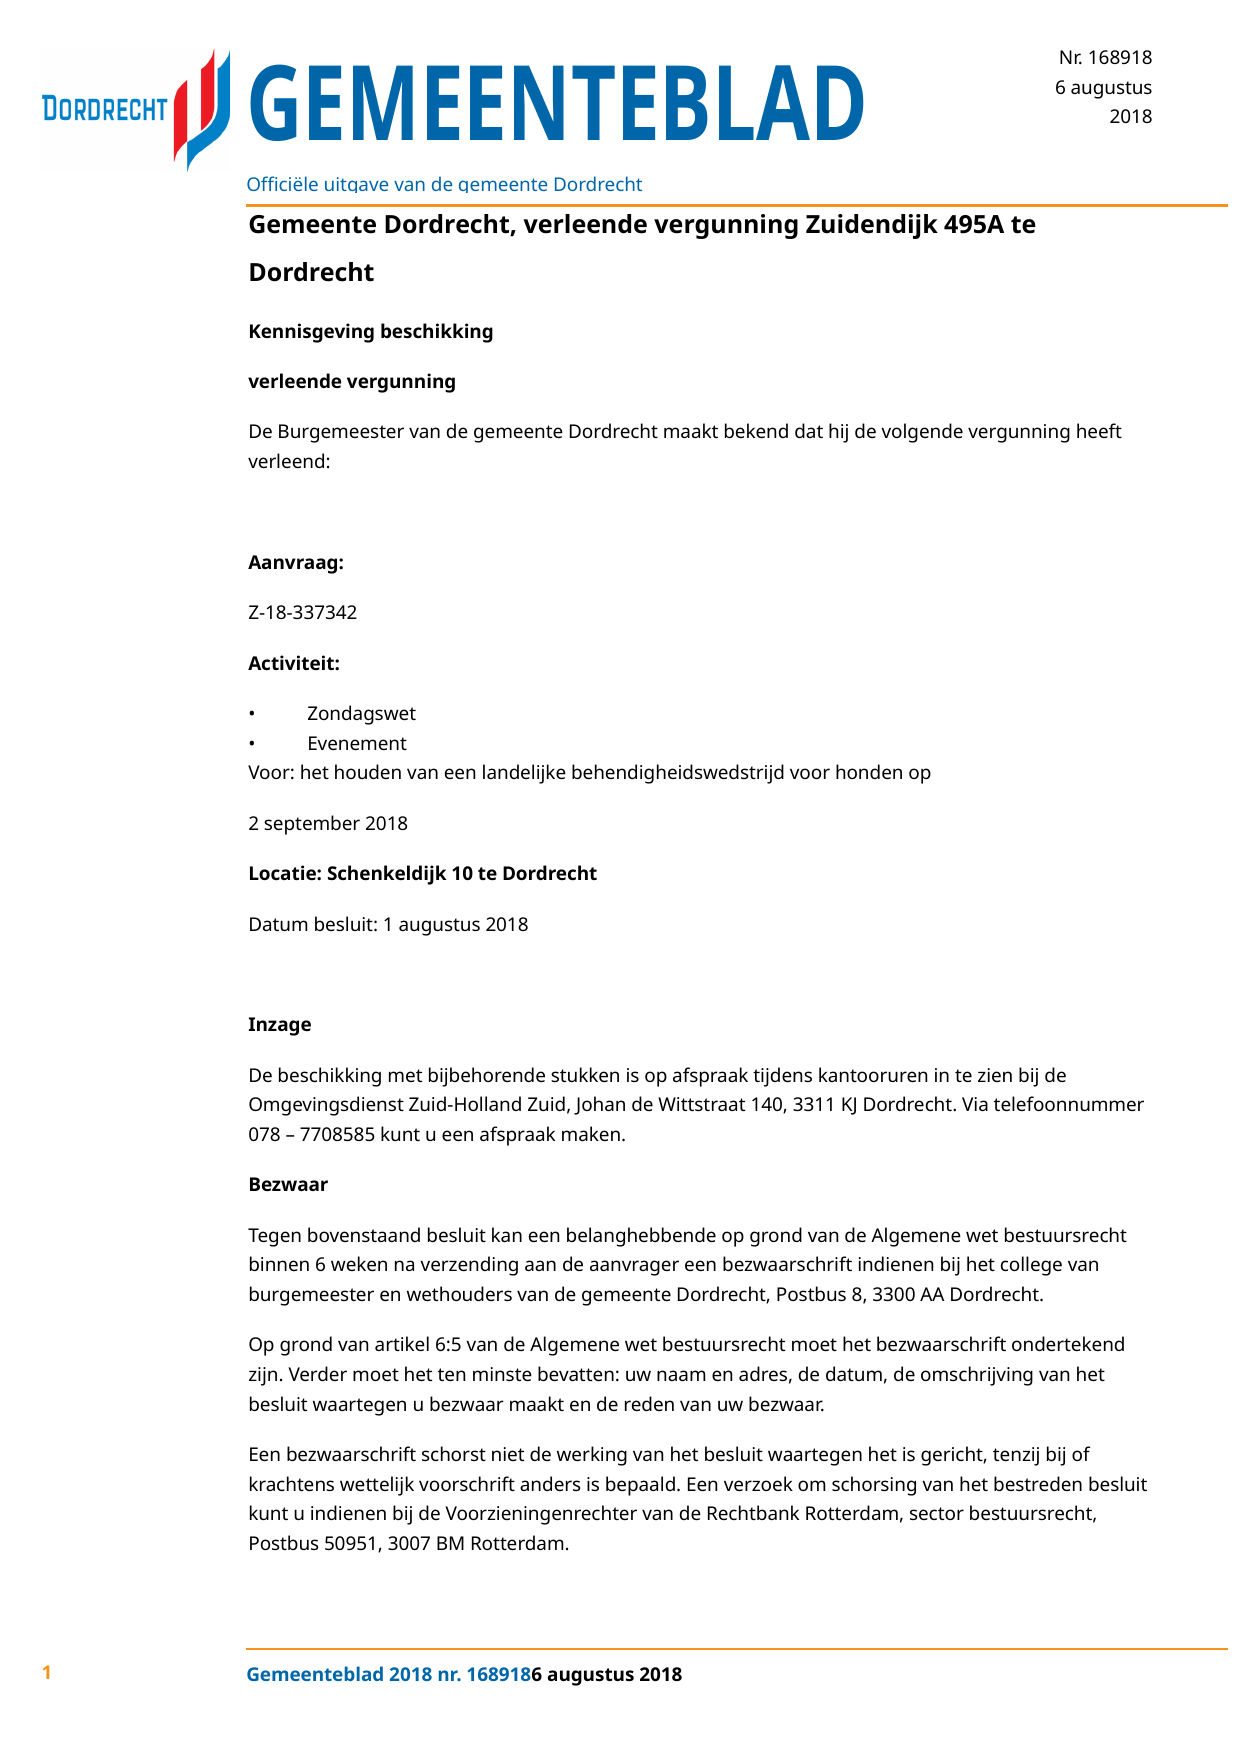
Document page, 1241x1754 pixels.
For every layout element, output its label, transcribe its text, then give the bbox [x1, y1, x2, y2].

text Datum besluit: 1 augustus 2018 [248, 911, 1152, 937]
text verleende vergunning [248, 368, 1152, 394]
text De beschikking met bijbehorende stukken is op afspraak tijdens kantooruren in te zien bij de Omgevingsdienst Zuid-Holland Zuid, Johan de Wittstraat 140, 3311 KJ Dordrecht. Via telefoonnummer 078 – 7708585 kunt u een afspraak maken. [248, 1062, 1152, 1147]
text Aanvraag: [248, 549, 1152, 575]
text Gemeente Dordrecht, verleende vergunning Zuidendijk 495A te Dordrecht [248, 207, 1152, 288]
list Zondagswet [248, 700, 1152, 726]
text Bezwaar [248, 1172, 1152, 1197]
text 2 september 2018 [248, 810, 1152, 836]
text Op grond van artikel 6:5 van de Algemene wet bestuursrecht moet het bezwaarschrift ondertekend zijn. Verder moet het ten minste bevatten: uw naam en adres, de datum, de omschrijving van het besluit waartegen u bezwaar maakt en de reden van uw bezwaar. [248, 1332, 1152, 1417]
text Een bezwaarschrift schorst niet de werking van het besluit waartegen het is gericht, tenzij bij of krachtens wettelijk voorschrift anders is bepaald. Een verzoek om schorsing van het bestreden besluit kunt u indienen bij de Voorzieningenrechter van de Rechtbank Rotterdam, sector bestuursrecht, Postbus 50951, 3007 BM Rotterdam. [248, 1441, 1152, 1556]
text Tegen bovenstaand besluit kan een belanghebbende op grond van de Algemene wet bestuursrecht binnen 6 weken na verzending aan de aanvrager een bezwaarschrift indienen bij het college van burgemeester en wethouders van de gemeente Dordrecht, Postbus 8, 3300 AA Dordrecht. [248, 1222, 1152, 1307]
text De Burgemeester van de gemeente Dordrecht maakt bekend dat hij de volgende vergunning heeft verleend: [248, 419, 1152, 474]
picture [41, 47, 231, 172]
text Inzage [248, 1012, 1152, 1037]
text Voor: het houden van een landelijke behendigheidswedstrijd voor honden op [248, 759, 1152, 785]
text Kennisgeving beschikking [248, 318, 1152, 344]
text Locatie: Schenkeldijk 10 te Dordrecht [248, 860, 1152, 886]
text Activiteit: [248, 650, 1152, 676]
text Z-18-337342 [248, 599, 1152, 625]
list Evenement [248, 730, 1152, 756]
